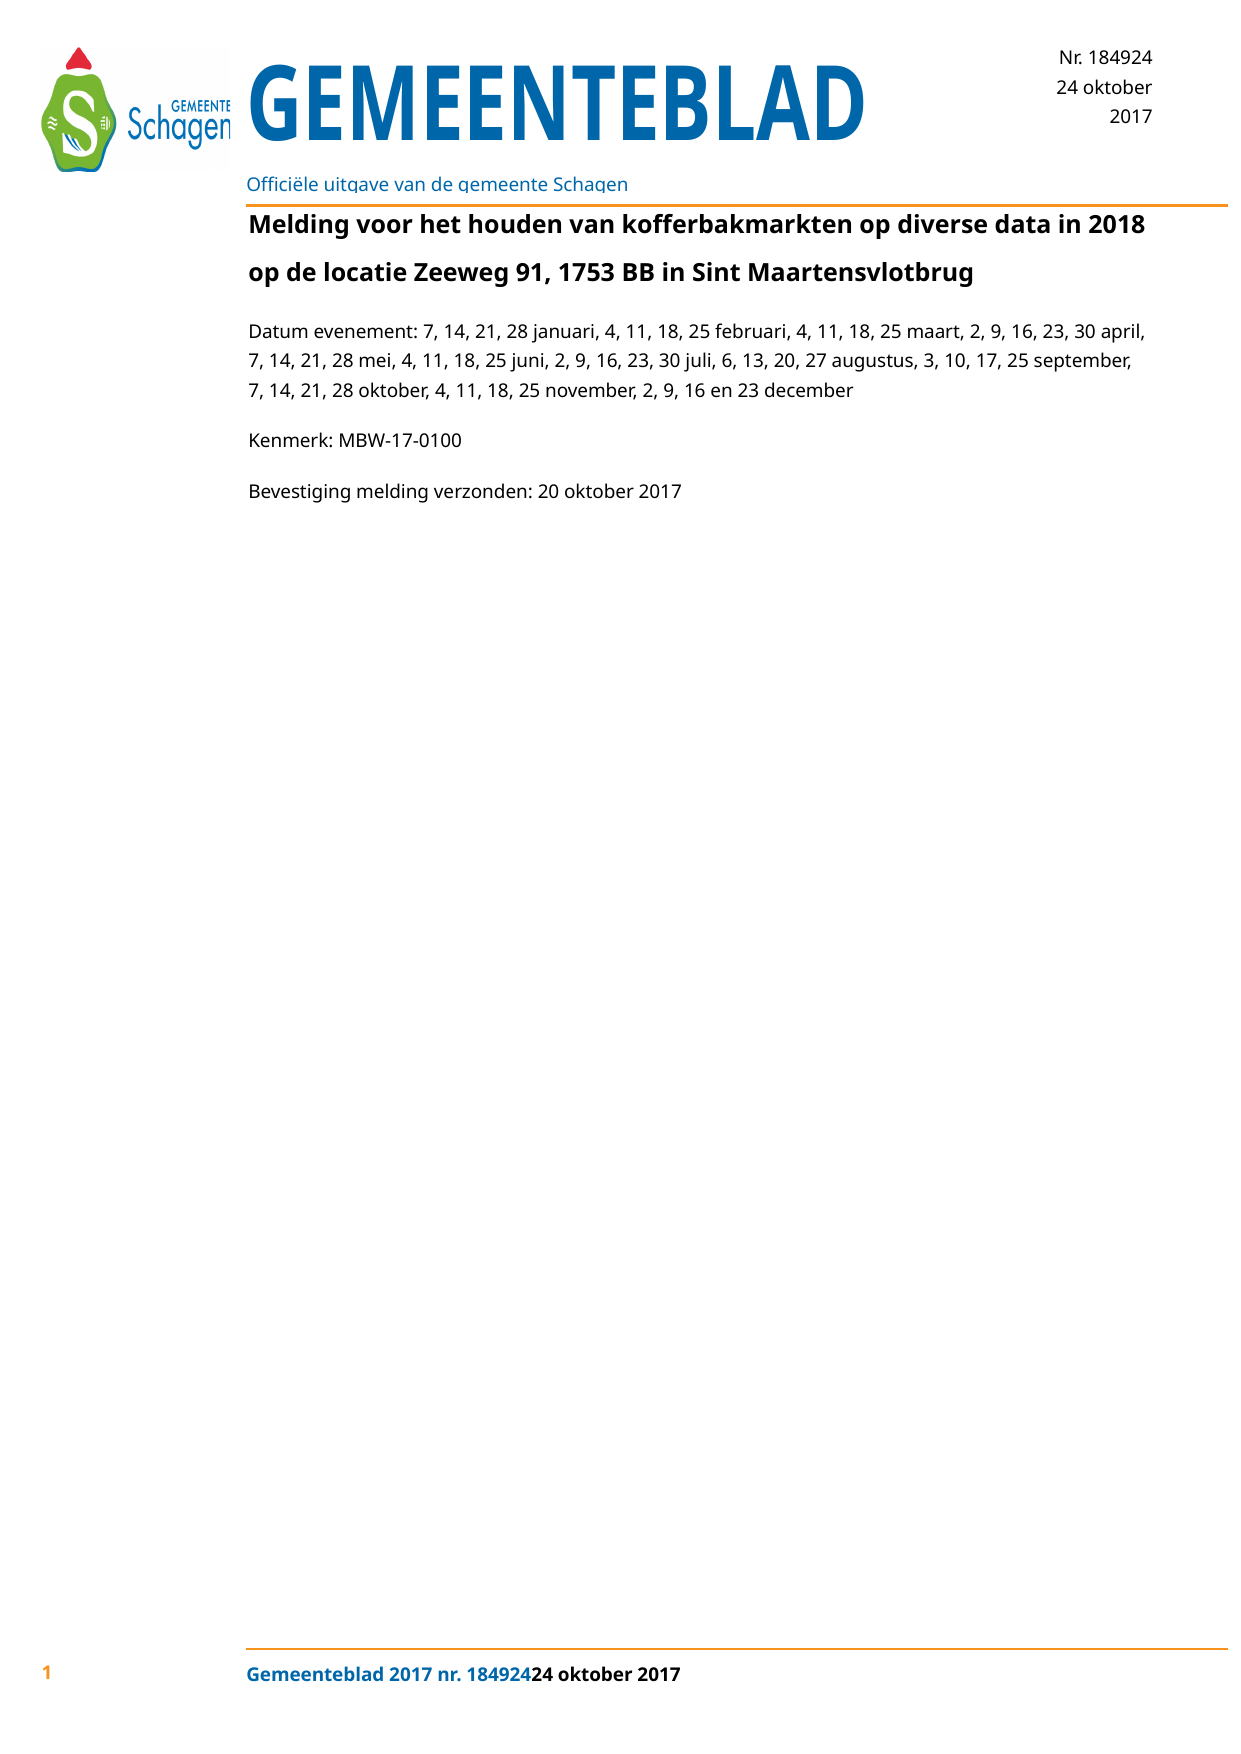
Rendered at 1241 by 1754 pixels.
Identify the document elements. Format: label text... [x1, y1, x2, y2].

picture [41, 47, 231, 172]
text Bevestiging melding verzonden: 20 oktober 2017 [248, 478, 1152, 504]
text Melding voor het houden van kofferbakmarkten op diverse data in 2018 op de locatie Zeeweg 91, 1753 BB in Sint Maartensvlotbrug [248, 207, 1152, 288]
text Datum evenement: 7, 14, 21, 28 januari, 4, 11, 18, 25 februari, 4, 11, 18, 25 maart, 2, 9, 16, 23, 30 april, 7, 14, 21, 28 mei, 4, 11, 18, 25 juni, 2, 9, 16, 23, 30 juli, 6, 13, 20, 27 augustus, 3, 10, 17, 25 september, 7, 14, 21, 28 oktober, 4, 11, 18, 25 november, 2, 9, 16 en 23 december [248, 318, 1152, 403]
text Kenmerk: MBW-17-0100 [248, 427, 1152, 453]
